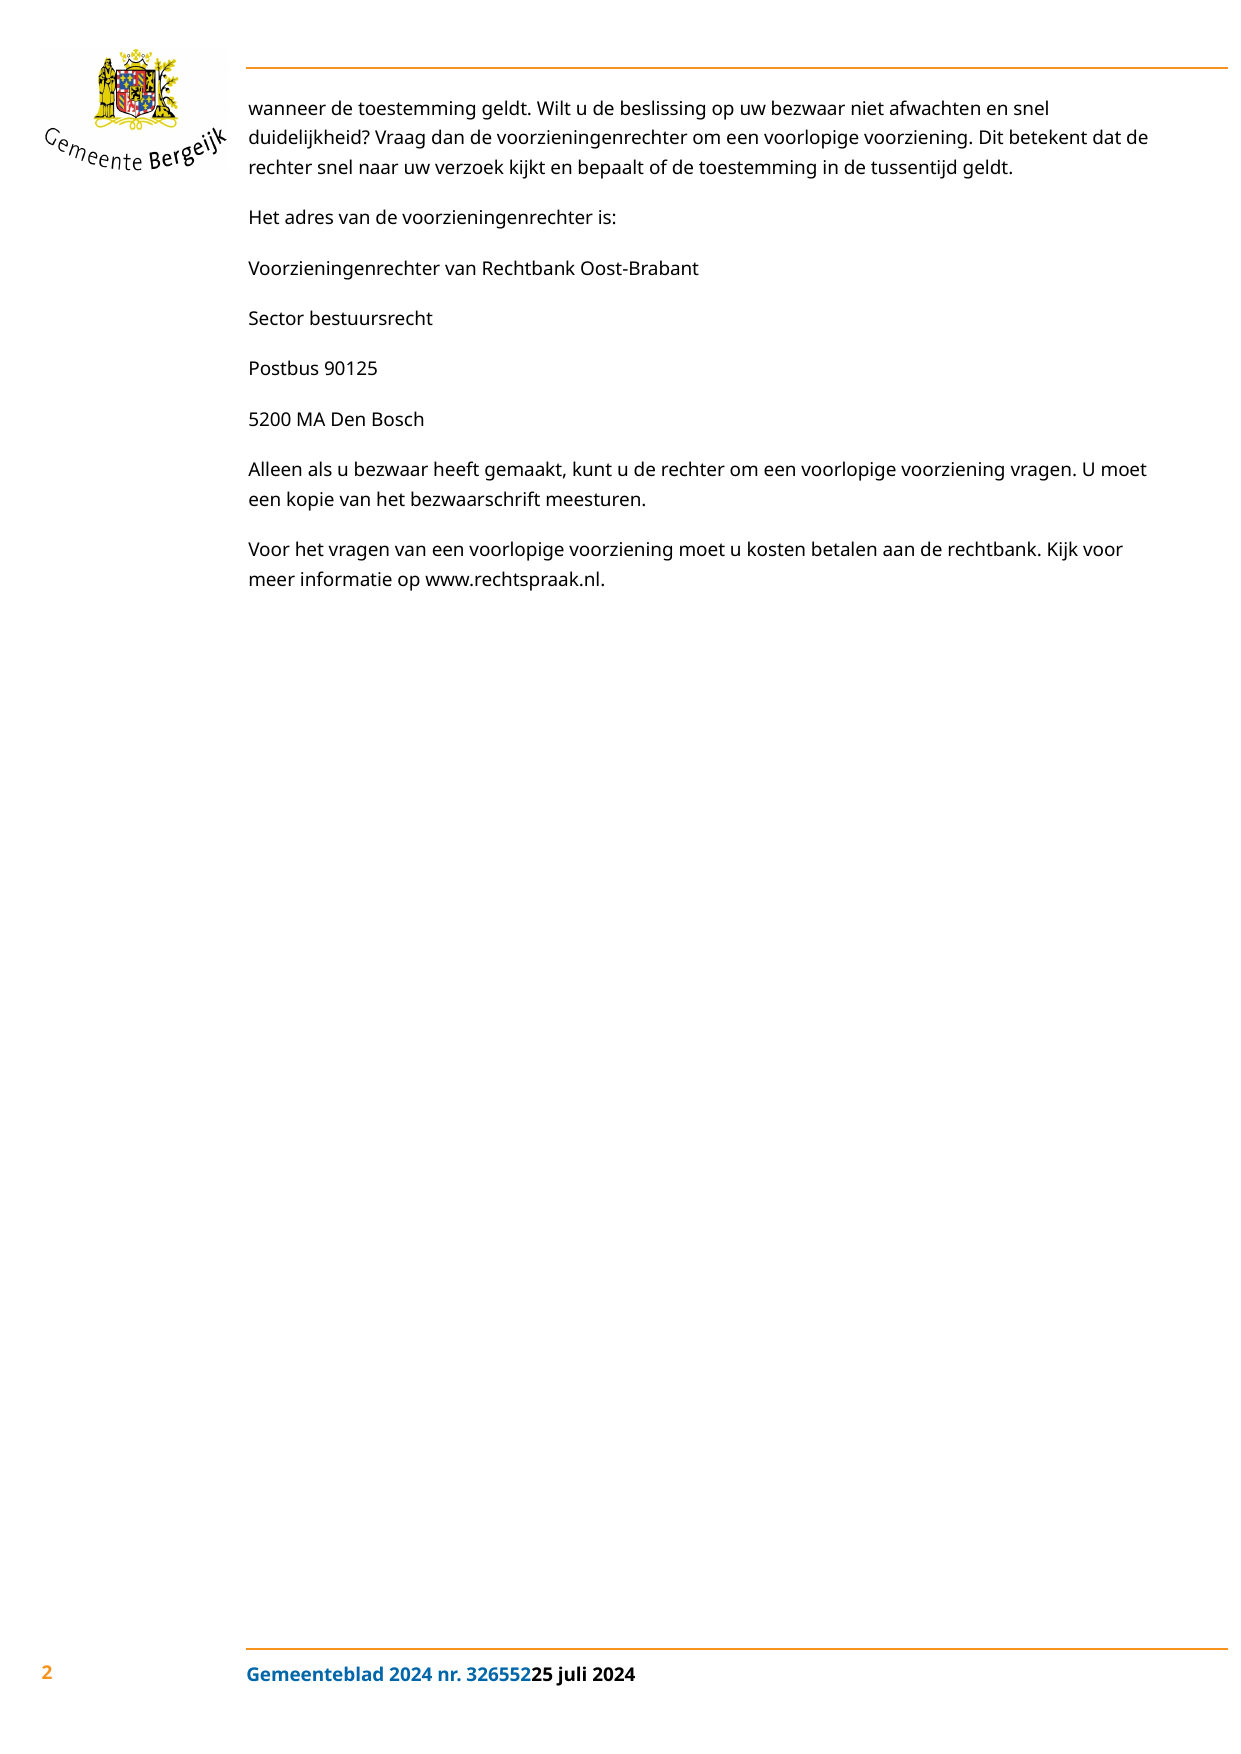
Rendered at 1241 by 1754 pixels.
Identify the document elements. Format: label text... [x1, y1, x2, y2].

text Voor het vragen van een voorlopige voorziening moet u kosten betalen aan de rechtbank. Kijk voor meer informatie op www.rechtspraak.nl. [248, 536, 1152, 592]
text Het adres van de voorzieningenrechter is: [248, 204, 1152, 230]
text 5200 MA Den Bosch [248, 406, 1152, 432]
text Alleen als u bezwaar heeft gemaakt, kunt u de rechter om een voorlopige voorziening vragen. U moet een kopie van het bezwaarschrift meesturen. [248, 456, 1152, 512]
picture [41, 47, 231, 172]
text Sector bestuursrecht [248, 305, 1152, 331]
text Postbus 90125 [248, 356, 1152, 381]
text wanneer de toestemming geldt. Wilt u de beslissing op uw bezwaar niet afwachten en snel duidelijkheid? Vraag dan de voorzieningenrechter om een voorlopige voorziening. Dit betekent dat de rechter snel naar uw verzoek kijkt en bepaalt of de toestemming in de tussentijd geldt. [248, 95, 1152, 180]
text Voorzieningenrechter van Rechtbank Oost-Brabant [248, 255, 1152, 281]
